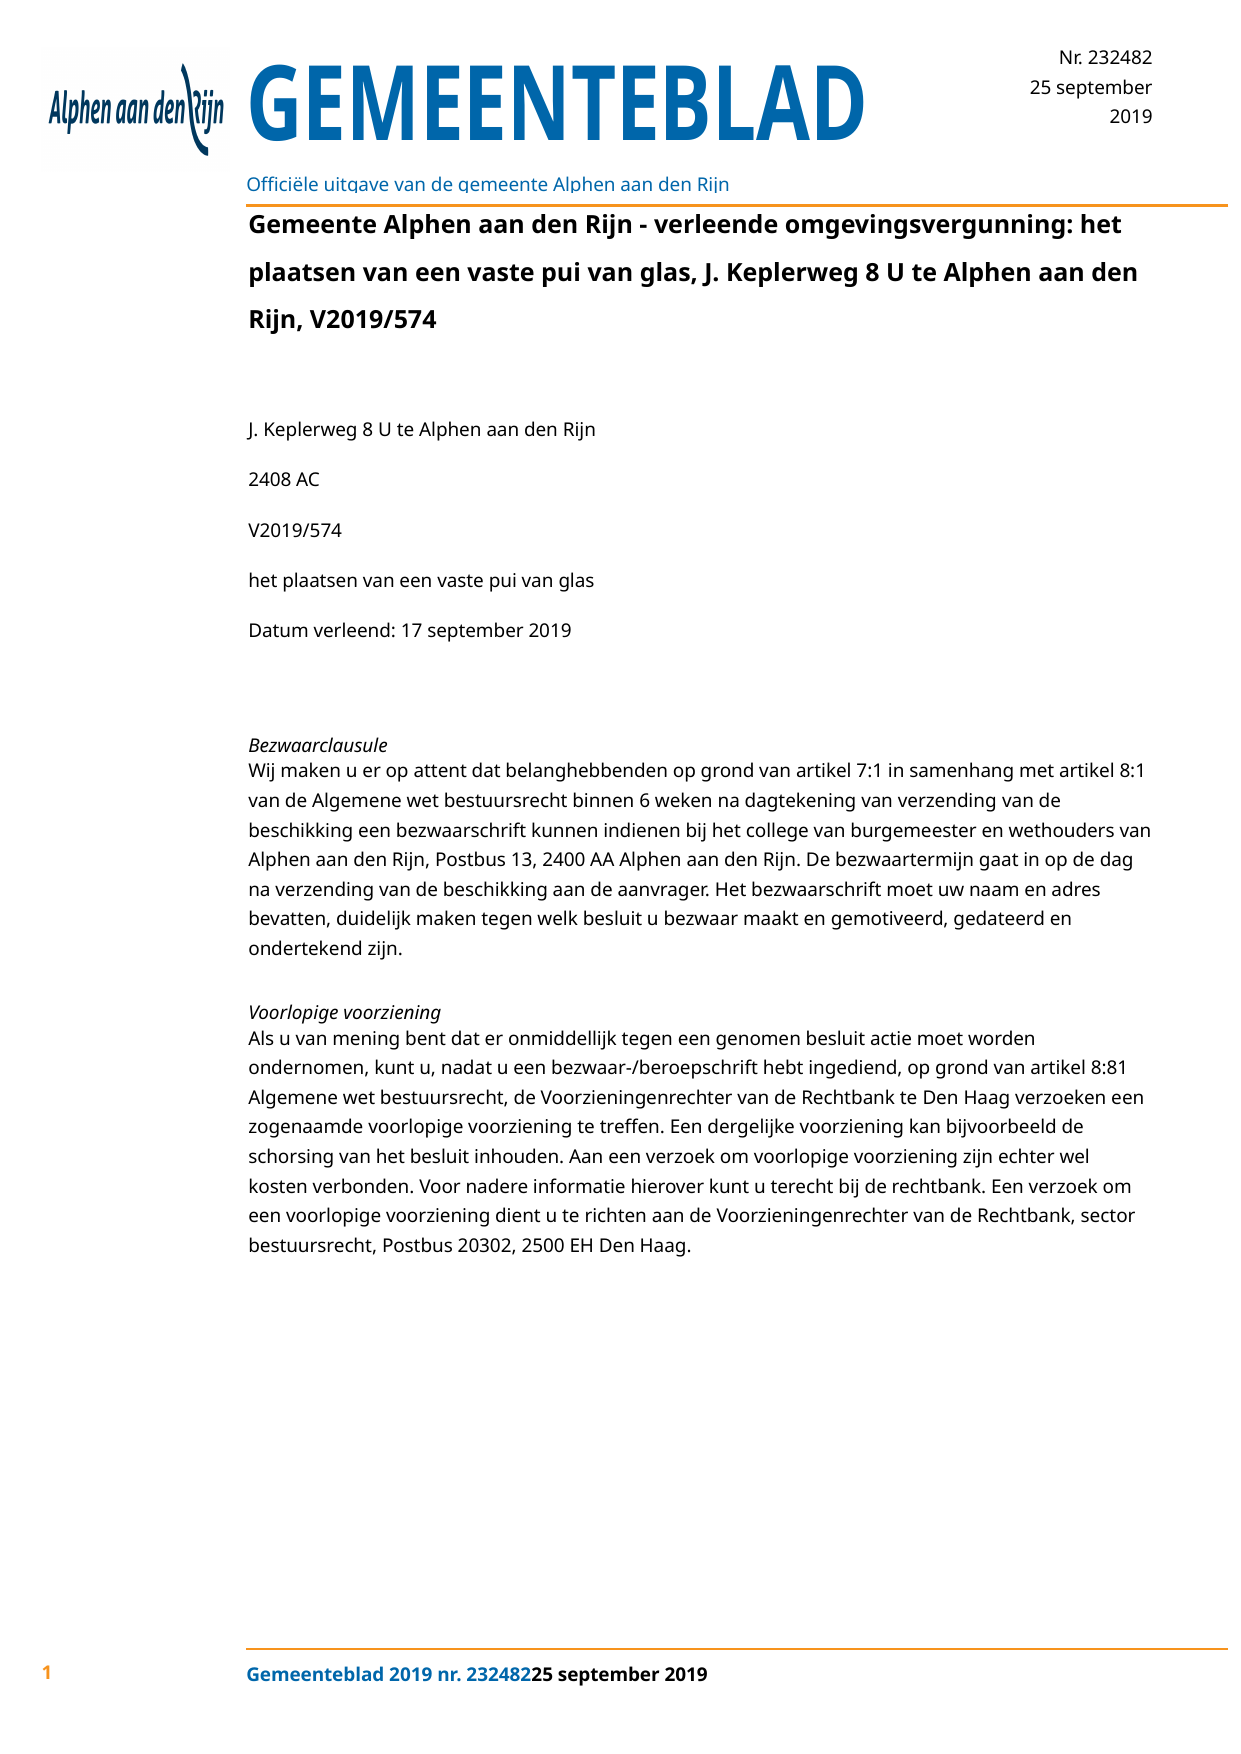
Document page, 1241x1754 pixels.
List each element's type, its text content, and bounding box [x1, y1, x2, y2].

text V2019/574 [248, 517, 1152, 542]
text Voorlopige voorziening [248, 999, 1152, 1025]
text Wij maken u er op attent dat belanghebbenden op grond van artikel 7:1 in samenhang met artikel 8:1 van de Algemene wet bestuursrecht binnen 6 weken na dagtekening van verzending van de beschikking een bezwaarschrift kunnen indienen bij het college van burgemeester en wethouders van Alphen aan den Rijn, Postbus 13, 2400 AA Alphen aan den Rijn. De bezwaartermijn gaat in op de dag na verzending van de beschikking aan de aanvrager. Het bezwaarschrift moet uw naam en adres bevatten, duidelijk maken tegen welk besluit u bezwaar maakt en gemotiveerd, gedateerd en ondertekend zijn. [248, 758, 1152, 961]
text Als u van mening bent dat er onmiddellijk tegen een genomen besluit actie moet worden ondernomen, kunt u, nadat u een bezwaar-/beroepschrift hebt ingediend, op grond van artikel 8:81 Algemene wet bestuursrecht, de Voorzieningenrechter van de Rechtbank te Den Haag verzoeken een zogenaamde voorlopige voorziening te treffen. Een dergelijke voorziening kan bijvoorbeeld de schorsing van het besluit inhouden. Aan een verzoek om voorlopige voorziening zijn echter wel kosten verbonden. Voor nadere informatie hierover kunt u terecht bij de rechtbank. Een verzoek om een voorlopige voorziening dient u te richten aan de Voorzieningenrechter van de Rechtbank, sector bestuursrecht, Postbus 20302, 2500 EH Den Haag. [248, 1025, 1152, 1258]
text J. Keplerweg 8 U te Alphen aan den Rijn [248, 416, 1152, 442]
text 2408 AC [248, 466, 1152, 492]
text het plaatsen van een vaste pui van glas [248, 567, 1152, 593]
picture [41, 47, 231, 172]
text Gemeente Alphen aan den Rijn - verleende omgevingsvergunning: het plaatsen van een vaste pui van glas, J. Keplerweg 8 U te Alphen aan den Rijn, V2019/574 [248, 207, 1152, 336]
text Datum verleend: 17 september 2019 [248, 618, 1152, 643]
text Bezwaarclausule [248, 732, 1152, 758]
